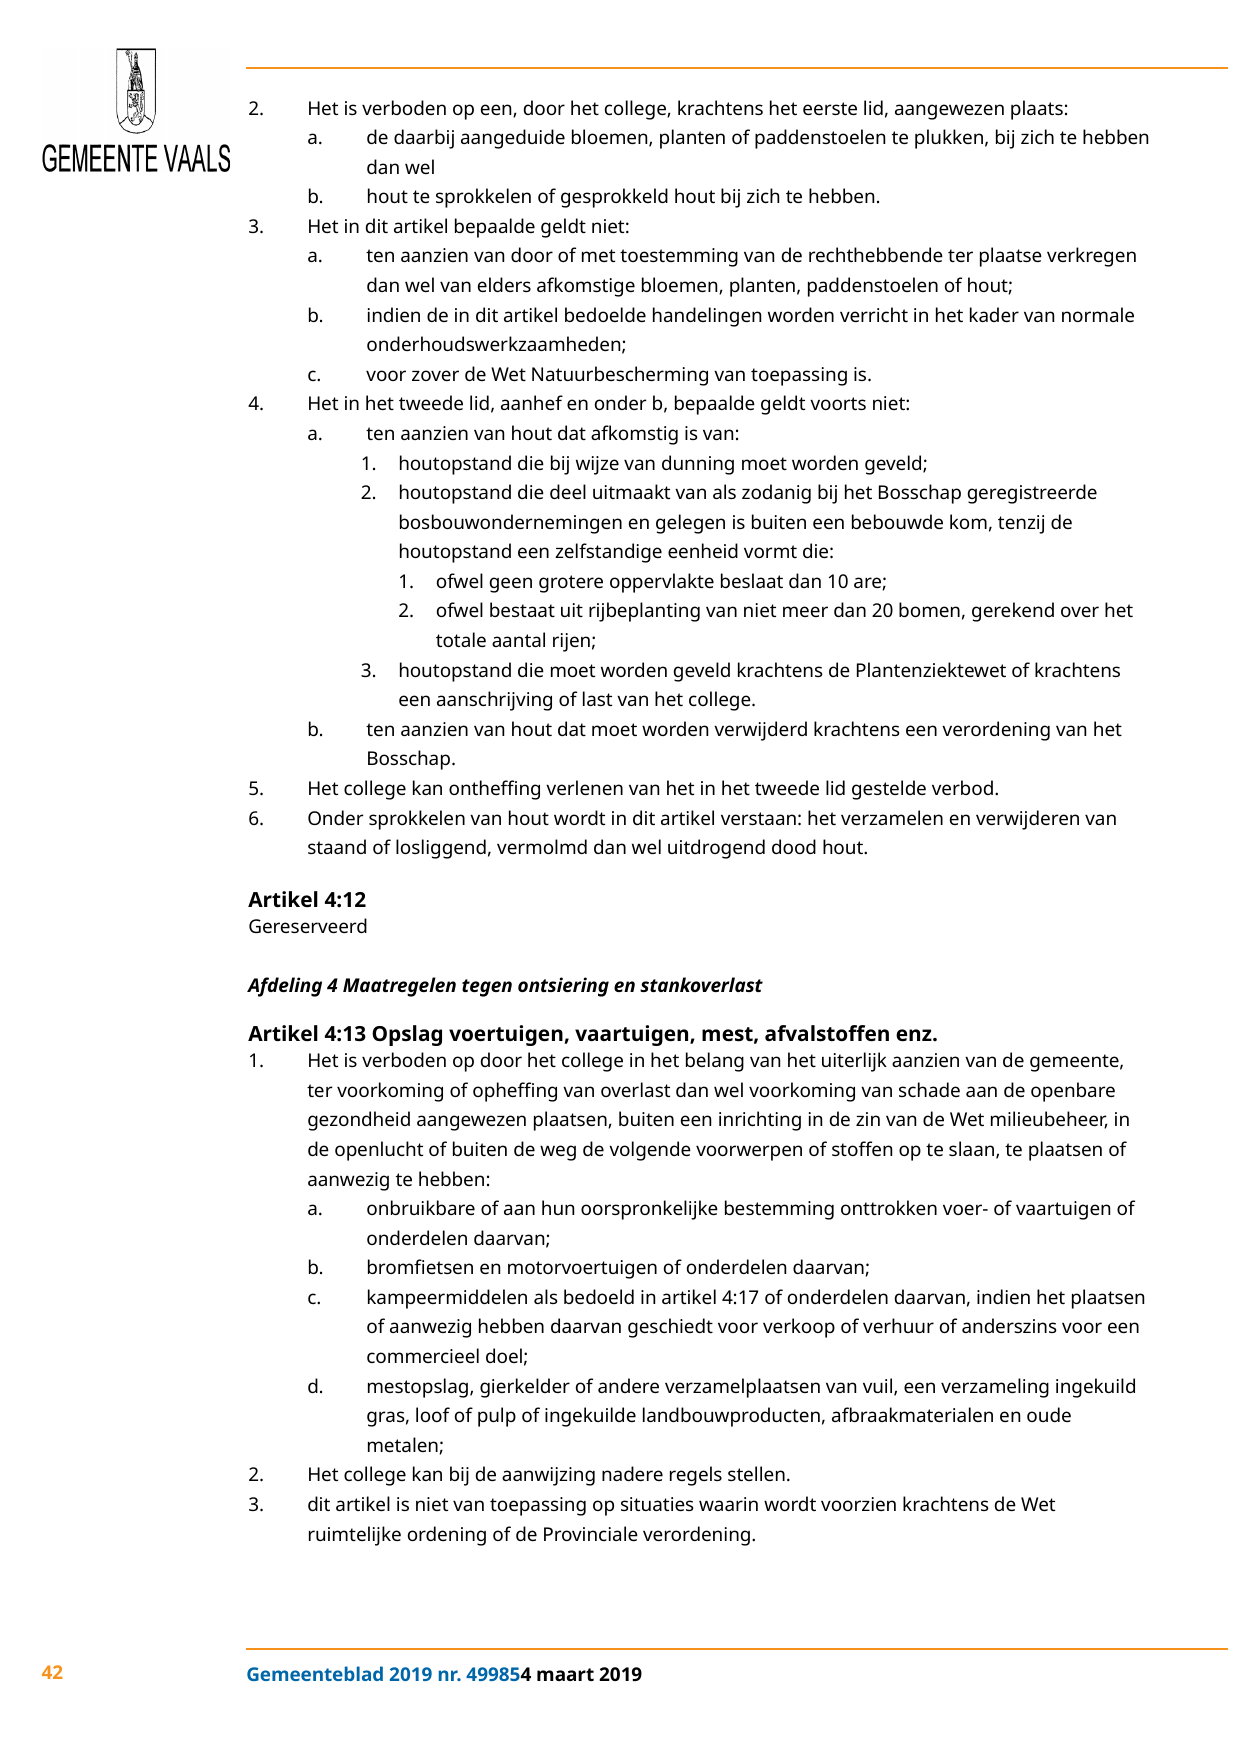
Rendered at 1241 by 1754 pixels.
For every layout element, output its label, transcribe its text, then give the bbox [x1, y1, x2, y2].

list dit artikel is niet van toepassing op situaties waarin wordt voorzien krachtens de Wet ruimtelijke ordening of de Provinciale verordening. [248, 1491, 1152, 1546]
list houtopstand die deel uitmaakt van als zodanig bij het Bosschap geregistreerde bosbouwondernemingen en gelegen is buiten een bebouwde kom, tenzij de houtopstand een zelfstandige eenheid vormt die: [361, 479, 1152, 564]
list ten aanzien van hout dat moet worden verwijderd krachtens een verordening van het Bosschap. [307, 716, 1152, 771]
text Gereserveerd [248, 913, 1152, 939]
list houtopstand die bij wijze van dunning moet worden geveld; [361, 450, 1152, 476]
text Afdeling 4 Maatregelen tegen ontsiering en stankoverlast [248, 972, 1152, 998]
list bromfietsen en motorvoertuigen of onderdelen daarvan; [307, 1254, 1152, 1280]
list Het college kan bij de aanwijzing nadere regels stellen. [248, 1462, 1152, 1487]
list ten aanzien van door of met toestemming van de rechthebbende ter plaatse verkregen dan wel van elders afkomstige bloemen, planten, paddenstoelen of hout; [307, 243, 1152, 298]
list de daarbij aangeduide bloemen, planten of paddenstoelen te plukken, bij zich te hebben dan wel [307, 124, 1152, 180]
list houtopstand die moet worden geveld krachtens de Plantenziektewet of krachtens een aanschrijving of last van het college. [361, 657, 1152, 712]
list mestopslag, gierkelder of andere verzamelplaatsen van vuil, een verzameling ingekuild gras, loof of pulp of ingekuilde landbouwproducten, afbraakmaterialen en oude metalen; [307, 1373, 1152, 1458]
list Onder sprokkelen van hout wordt in dit artikel verstaan: het verzamelen en verwijderen van staand of losliggend, vermolmd dan wel uitdrogend dood hout. [248, 805, 1152, 860]
list voor zover de Wet Natuurbescherming van toepassing is. [307, 361, 1152, 387]
list ten aanzien van hout dat afkomstig is van: [307, 420, 1152, 446]
list Het is verboden op door het college in het belang van het uiterlijk aanzien van de gemeente, ter voorkoming of opheffing van overlast dan wel voorkoming van schade aan de openbare gezondheid aangewezen plaatsen, buiten een inrichting in de zin van de Wet milieubeheer, in de openlucht of buiten de weg de volgende voorwerpen of stoffen op te slaan, te plaatsen of aanwezig te hebben: [248, 1047, 1152, 1191]
list ofwel bestaat uit rijbeplanting van niet meer dan 20 bomen, gerekend over het totale aantal rijen; [398, 598, 1152, 653]
list Het in dit artikel bepaalde geldt niet: [248, 213, 1152, 239]
list kampeermiddelen als bedoeld in artikel 4:17 of onderdelen daarvan, indien het plaatsen of aanwezig hebben daarvan geschiedt voor verkoop of verhuur of anderszins voor een commercieel doel; [307, 1284, 1152, 1369]
list Het college kan ontheffing verlenen van het in het tweede lid gestelde verbod. [248, 775, 1152, 801]
list ofwel geen grotere oppervlakte beslaat dan 10 are; [398, 568, 1152, 594]
text Artikel 4:12 [248, 885, 1152, 913]
list onbruikbare of aan hun oorspronkelijke bestemming onttrokken voer- of vaartuigen of onderdelen daarvan; [307, 1195, 1152, 1251]
text Artikel 4:13 Opslag voertuigen, vaartuigen, mest, afvalstoffen enz. [248, 1019, 1152, 1047]
picture [41, 47, 231, 172]
list Het is verboden op een, door het college, krachtens het eerste lid, aangewezen plaats: [248, 95, 1152, 121]
list Het in het tweede lid, aanhef en onder b, bepaalde geldt voorts niet: [248, 391, 1152, 416]
list indien de in dit artikel bedoelde handelingen worden verricht in het kader van normale onderhoudswerkzaamheden; [307, 302, 1152, 357]
list hout te sprokkelen of gesprokkeld hout bij zich te hebben. [307, 183, 1152, 209]
